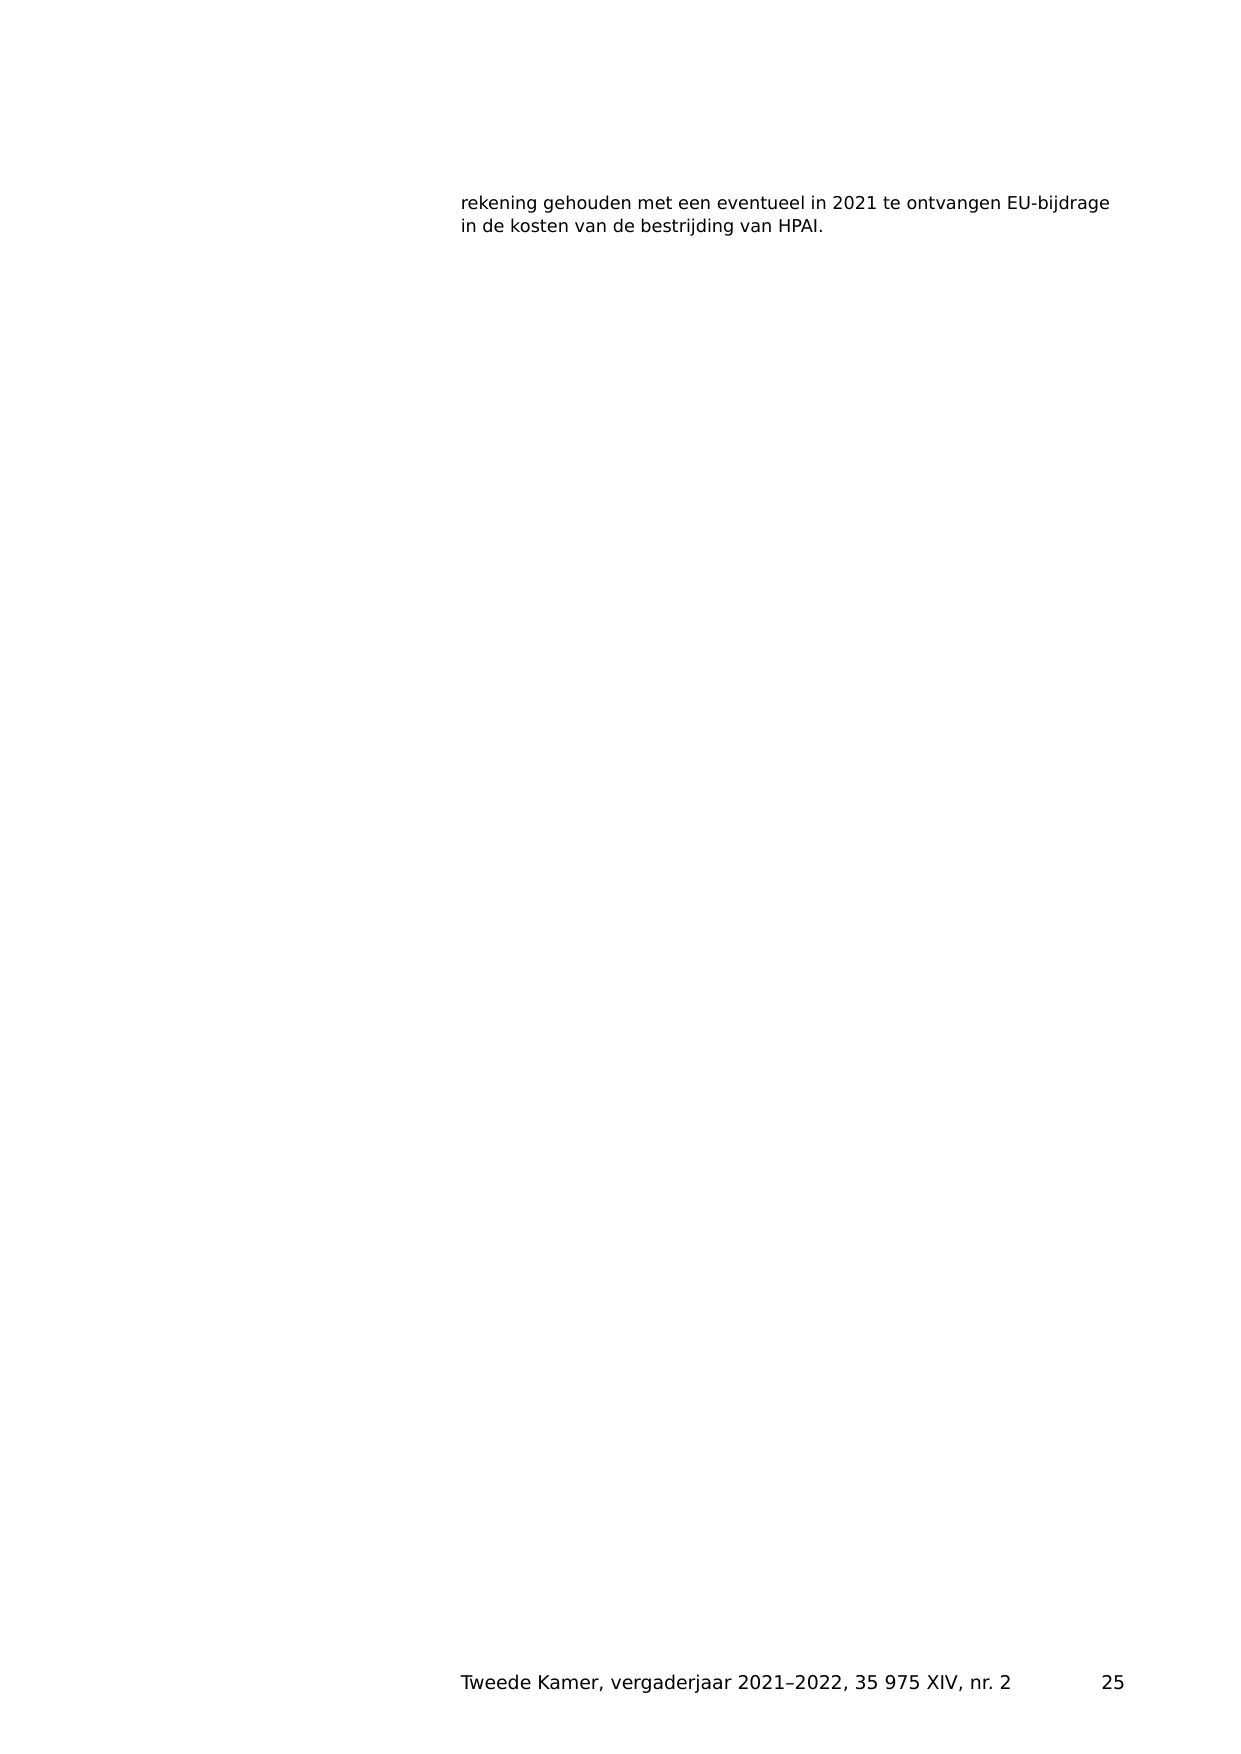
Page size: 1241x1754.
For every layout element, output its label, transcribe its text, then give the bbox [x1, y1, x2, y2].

text rekening gehouden met een eventueel in 2021 te ontvangen EU-bijdrage in de kosten van de bestrijding van HPAI. [461, 191, 1125, 237]
